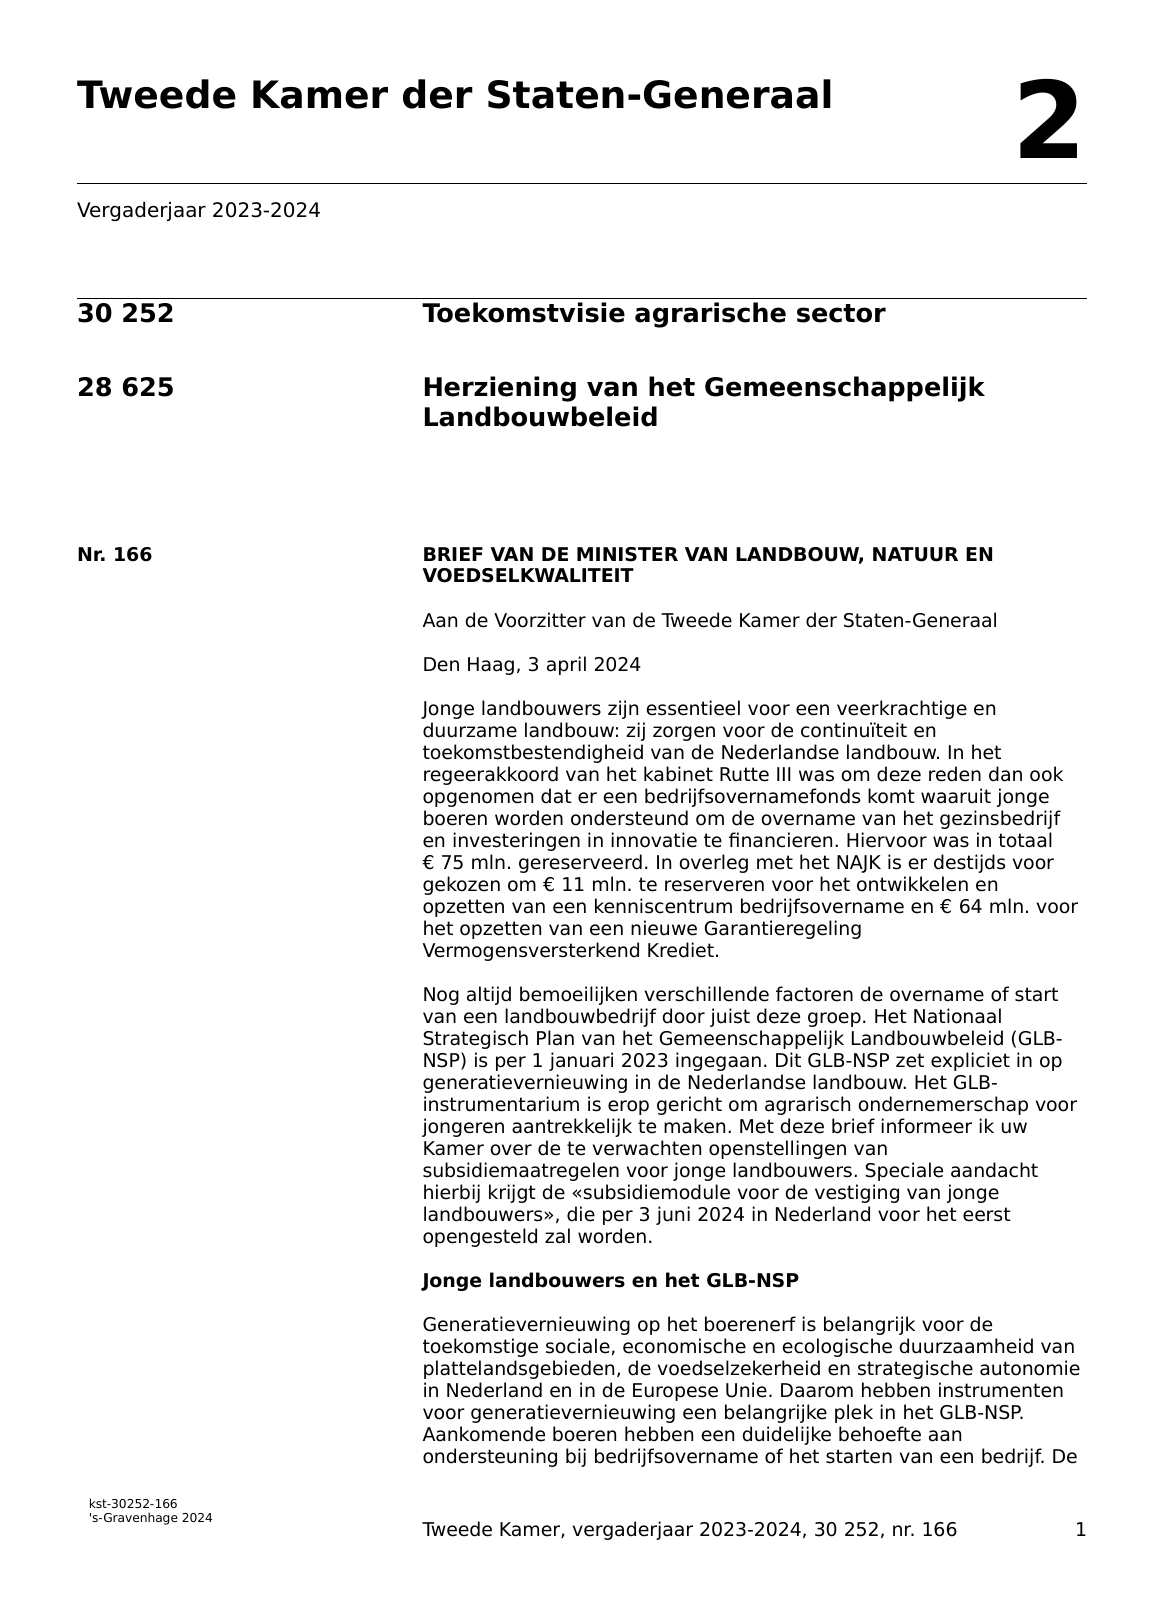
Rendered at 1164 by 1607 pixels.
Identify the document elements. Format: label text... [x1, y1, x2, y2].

subtitle 30 252 Toekomstvisie agrarische sector [77, 299, 1087, 329]
subtitle 28 625 Herziening van het Gemeenschappelijk Landbouwbeleid [77, 373, 1087, 432]
text kst-30252-166 [88, 1497, 323, 1511]
text 's-Gravenhage 2024 [88, 1511, 323, 1525]
table_cell Vergaderjaar 2023-2024 [77, 184, 1087, 298]
text Generatievernieuwing op het boerenerf is belangrijk voor de toekomstige sociale, economische en ecologische duurzaamheid van plattelandsgebieden, de voedselzekerheid en strategische autonomie in Nederland en in de Europese Unie. Daarom hebben instrumenten voor generatievernieuwing een belangrijke plek in het GLB-NSP. Aankomende boeren hebben een duidelijke behoefte aan ondersteuning bij bedrijfsovername of het starten van een bedrijf. De [422, 1314, 1087, 1468]
subtitle Nr. 166 BRIEF VAN DE MINISTER VAN LANDBOUW, NATUUR EN VOEDSELKWALITEIT [77, 543, 1087, 587]
table_header Tweede Kamer der Staten-Generaal [77, 59, 886, 183]
table_header 2 [886, 59, 1087, 183]
text Jonge landbouwers zijn essentieel voor een veerkrachtige en duurzame landbouw: zij zorgen voor de continuïteit en toekomstbestendigheid van de Nederlandse landbouw. In het regeerakkoord van het kabinet Rutte III was om deze reden dan ook opgenomen dat er een bedrijfsovernamefonds komt waaruit jonge boeren worden ondersteund om de overname van het gezinsbedrijf en investeringen in innovatie te financieren. Hiervoor was in totaal € 75 mln. gereserveerd. In overleg met het NAJK is er destijds voor gekozen om € 11 mln. te reserveren voor het ontwikkelen en opzetten van een kenniscentrum bedrijfsovername en € 64 mln. voor het opzetten van een nieuwe Garantieregeling Vermogensversterkend Krediet. [422, 698, 1087, 962]
text Aan de Voorzitter van de Tweede Kamer der Staten-Generaal [422, 609, 1087, 632]
text Nog altijd bemoeilijken verschillende factoren de overname of start van een landbouwbedrijf door juist deze groep. Het Nationaal Strategisch Plan van het Gemeenschappelijk Landbouwbeleid (GLB-NSP) is per 1 januari 2023 ingegaan. Dit GLB-NSP zet expliciet in op generatievernieuwing in de Nederlandse landbouw. Het GLB-instrumentarium is erop gericht om agrarisch ondernemerschap voor jongeren aantrekkelijk te maken. Met deze brief informeer ik uw Kamer over de te verwachten openstellingen van subsidiemaatregelen voor jonge landbouwers. Speciale aandacht hierbij krijgt de «subsidiemodule voor de vestiging van jonge landbouwers», die per 3 juni 2024 in Nederland voor het eerst opengesteld zal worden. [422, 984, 1087, 1248]
text Den Haag, 3 april 2024 [422, 654, 1087, 676]
subtitle Jonge landbouwers en het GLB-NSP [422, 1270, 1087, 1292]
